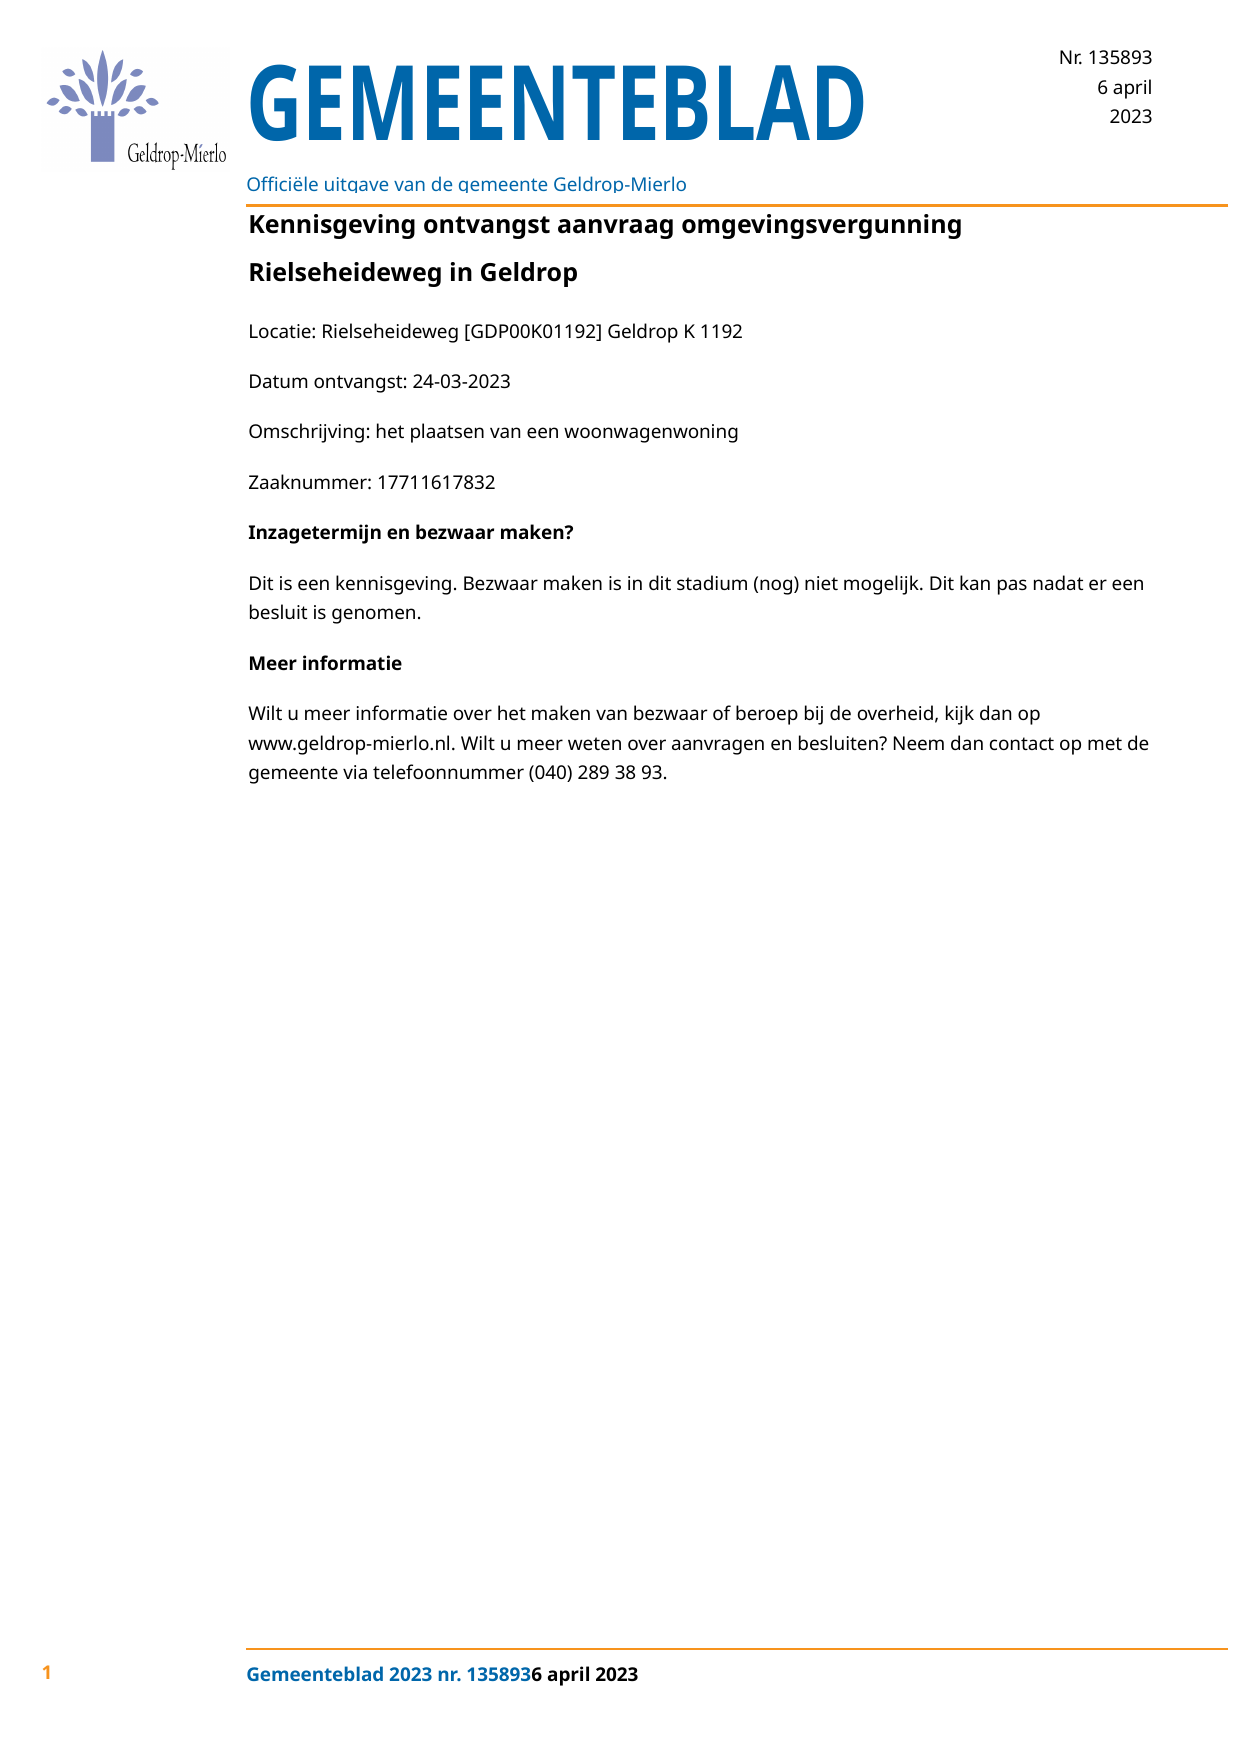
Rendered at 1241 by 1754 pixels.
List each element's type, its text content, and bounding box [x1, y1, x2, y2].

text Inzagetermijn en bezwaar maken? [248, 519, 1152, 545]
text Dit is een kennisgeving. Bezwaar maken is in dit stadium (nog) niet mogelijk. Dit kan pas nadat er een besluit is genomen. [248, 570, 1152, 625]
text Datum ontvangst: 24-03-2023 [248, 368, 1152, 394]
text Kennisgeving ontvangst aanvraag omgevingsvergunning Rielseheideweg in Geldrop [248, 207, 1152, 288]
text Locatie: Rielseheideweg [GDP00K01192] Geldrop K 1192 [248, 318, 1152, 344]
text Meer informatie [248, 650, 1152, 676]
picture [41, 47, 231, 172]
text Zaaknummer: 17711617832 [248, 469, 1152, 495]
text Omschrijving: het plaatsen van een woonwagenwoning [248, 419, 1152, 444]
text Wilt u meer informatie over het maken van bezwaar of beroep bij de overheid, kijk dan op www.geldrop-mierlo.nl. Wilt u meer weten over aanvragen en besluiten? Neem dan contact op met de gemeente via telefoonnummer (040) 289 38 93. [248, 700, 1152, 785]
